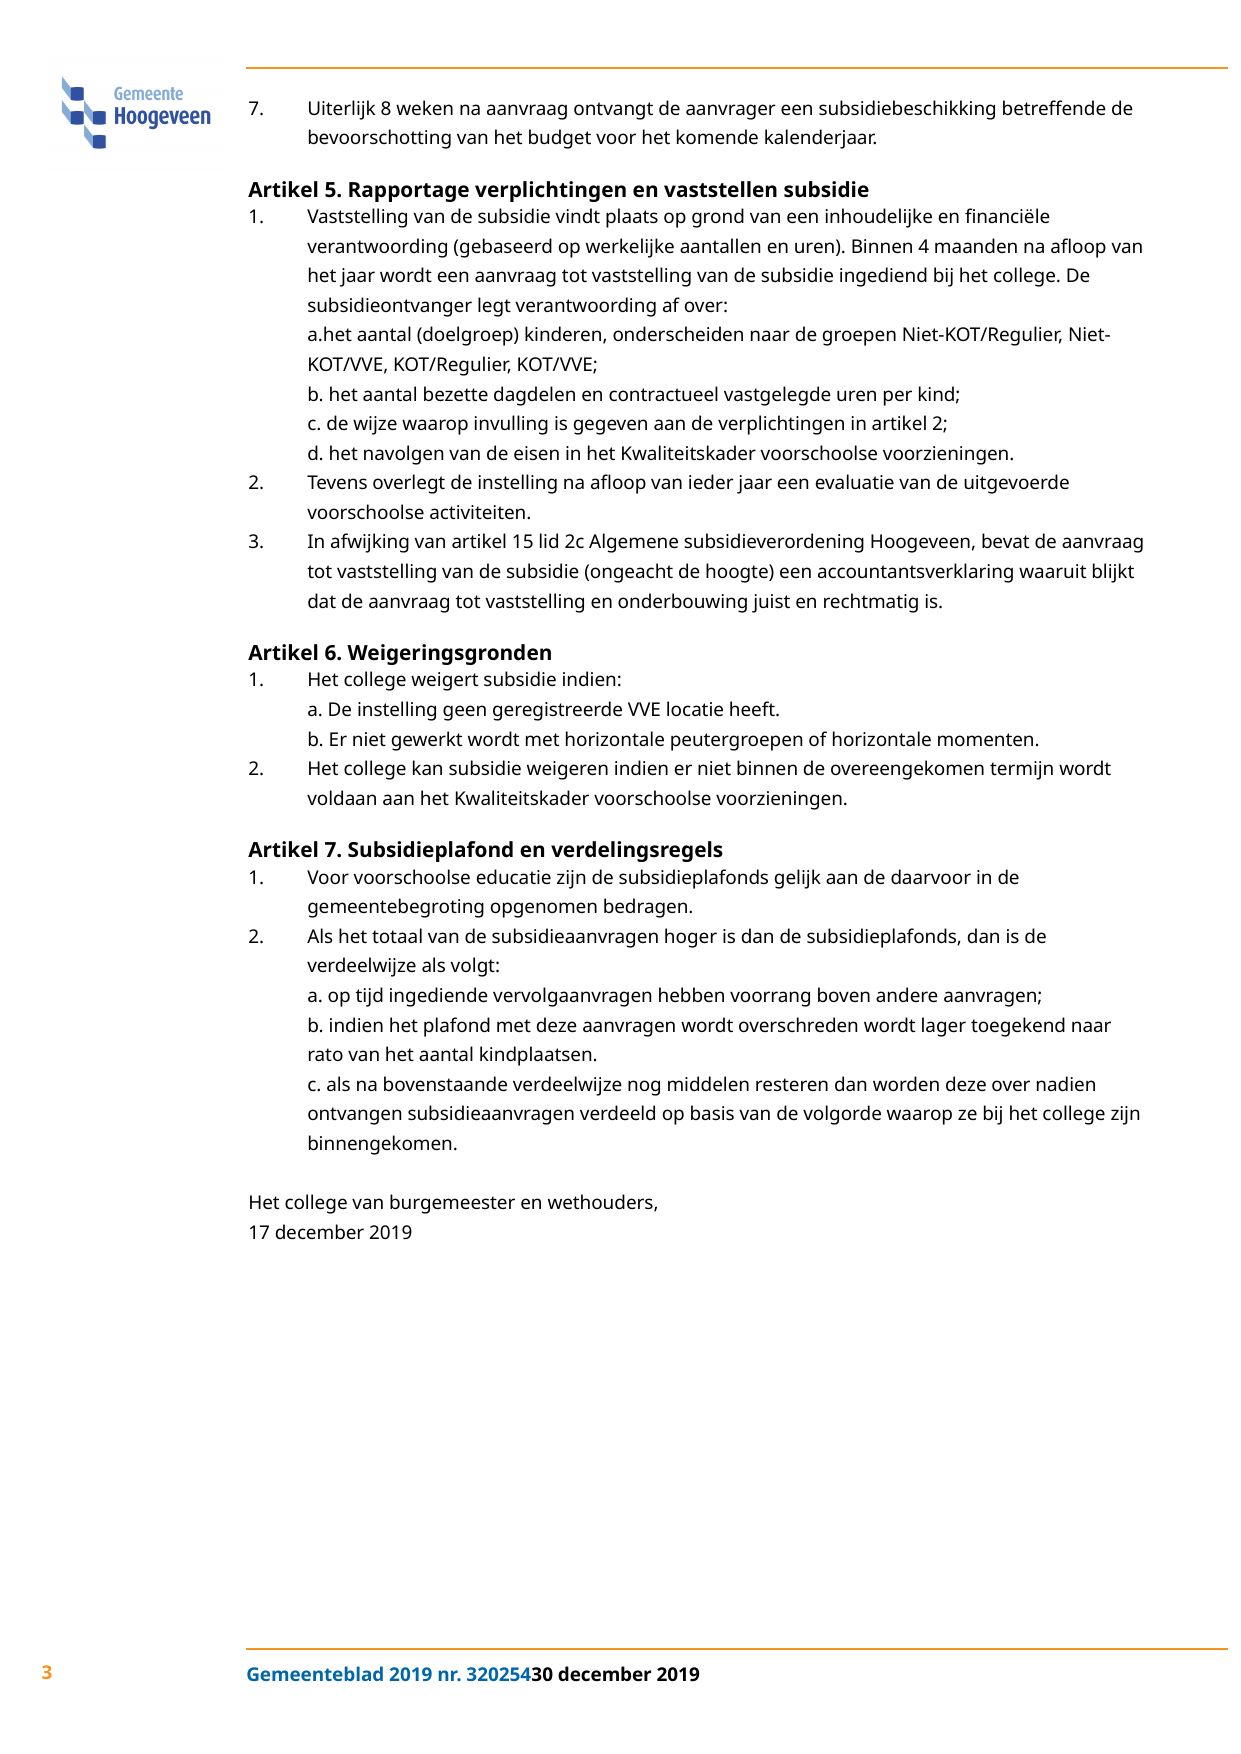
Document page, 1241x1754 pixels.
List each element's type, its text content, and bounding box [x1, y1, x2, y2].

text Artikel 7. Subsidieplafond en verdelingsregels [248, 835, 1152, 864]
list c. de wijze waarop invulling is gegeven aan de verplichtingen in artikel 2; [248, 410, 1152, 436]
list b. het aantal bezette dagdelen en contractueel vastgelegde uren per kind; [248, 381, 1152, 406]
list Vaststelling van de subsidie vindt plaats op grond van een inhoudelijke en financiële verantwoording (gebaseerd op werkelijke aantallen en uren). Binnen 4 maanden na afloop van het jaar wordt een aanvraag tot vaststelling van de subsidie ingediend bij het college. De subsidieontvanger legt verantwoording af over: [248, 203, 1152, 318]
text Artikel 6. Weigeringsgronden [248, 638, 1152, 667]
list b. Er niet gewerkt wordt met horizontale peutergroepen of horizontale momenten. [248, 726, 1152, 752]
list Uiterlijk 8 weken na aanvraag ontvangt de aanvrager een subsidiebeschikking betreffende de bevoorschotting van het budget voor het komende kalenderjaar. [248, 95, 1152, 150]
list Voor voorschoolse educatie zijn de subsidieplafonds gelijk aan de daarvoor in de gemeentebegroting opgenomen bedragen. [248, 864, 1152, 919]
text Artikel 5. Rapportage verplichtingen en vaststellen subsidie [248, 175, 1152, 203]
text 17 december 2019 [248, 1219, 1152, 1244]
list In afwijking van artikel 15 lid 2c Algemene subsidieverordening Hoogeveen, bevat de aanvraag tot vaststelling van de subsidie (ongeacht de hoogte) een accountantsverklaring waaruit blijkt dat de aanvraag tot vaststelling en onderbouwing juist en rechtmatig is. [248, 529, 1152, 613]
picture [41, 47, 231, 172]
list d. het navolgen van de eisen in het Kwaliteitskader voorschoolse voorzieningen. [248, 440, 1152, 466]
list Het college kan subsidie weigeren indien er niet binnen de overeengekomen termijn wordt voldaan aan het Kwaliteitskader voorschoolse voorzieningen. [248, 755, 1152, 811]
list Tevens overlegt de instelling na afloop van ieder jaar een evaluatie van de uitgevoerde voorschoolse activiteiten. [248, 469, 1152, 525]
list Als het totaal van de subsidieaanvragen hoger is dan de subsidieplafonds, dan is de verdeelwijze als volgt: [248, 923, 1152, 978]
list a.het aantal (doelgroep) kinderen, onderscheiden naar de groepen Niet-KOT/Regulier, Niet-KOT/VVE, KOT/Regulier, KOT/VVE; [248, 322, 1152, 377]
list c. als na bovenstaande verdeelwijze nog middelen resteren dan worden deze over nadien ontvangen subsidieaanvragen verdeeld op basis van de volgorde waarop ze bij het college zijn binnengekomen. [248, 1071, 1152, 1156]
list a. De instelling geen geregistreerde VVE locatie heeft. [248, 696, 1152, 722]
text Het college van burgemeester en wethouders, [248, 1189, 1152, 1215]
list b. indien het plafond met deze aanvragen wordt overschreden wordt lager toegekend naar rato van het aantal kindplaatsen. [248, 1012, 1152, 1067]
list Het college weigert subsidie indien: [248, 667, 1152, 692]
list a. op tijd ingediende vervolgaanvragen hebben voorrang boven andere aanvragen; [248, 982, 1152, 1008]
